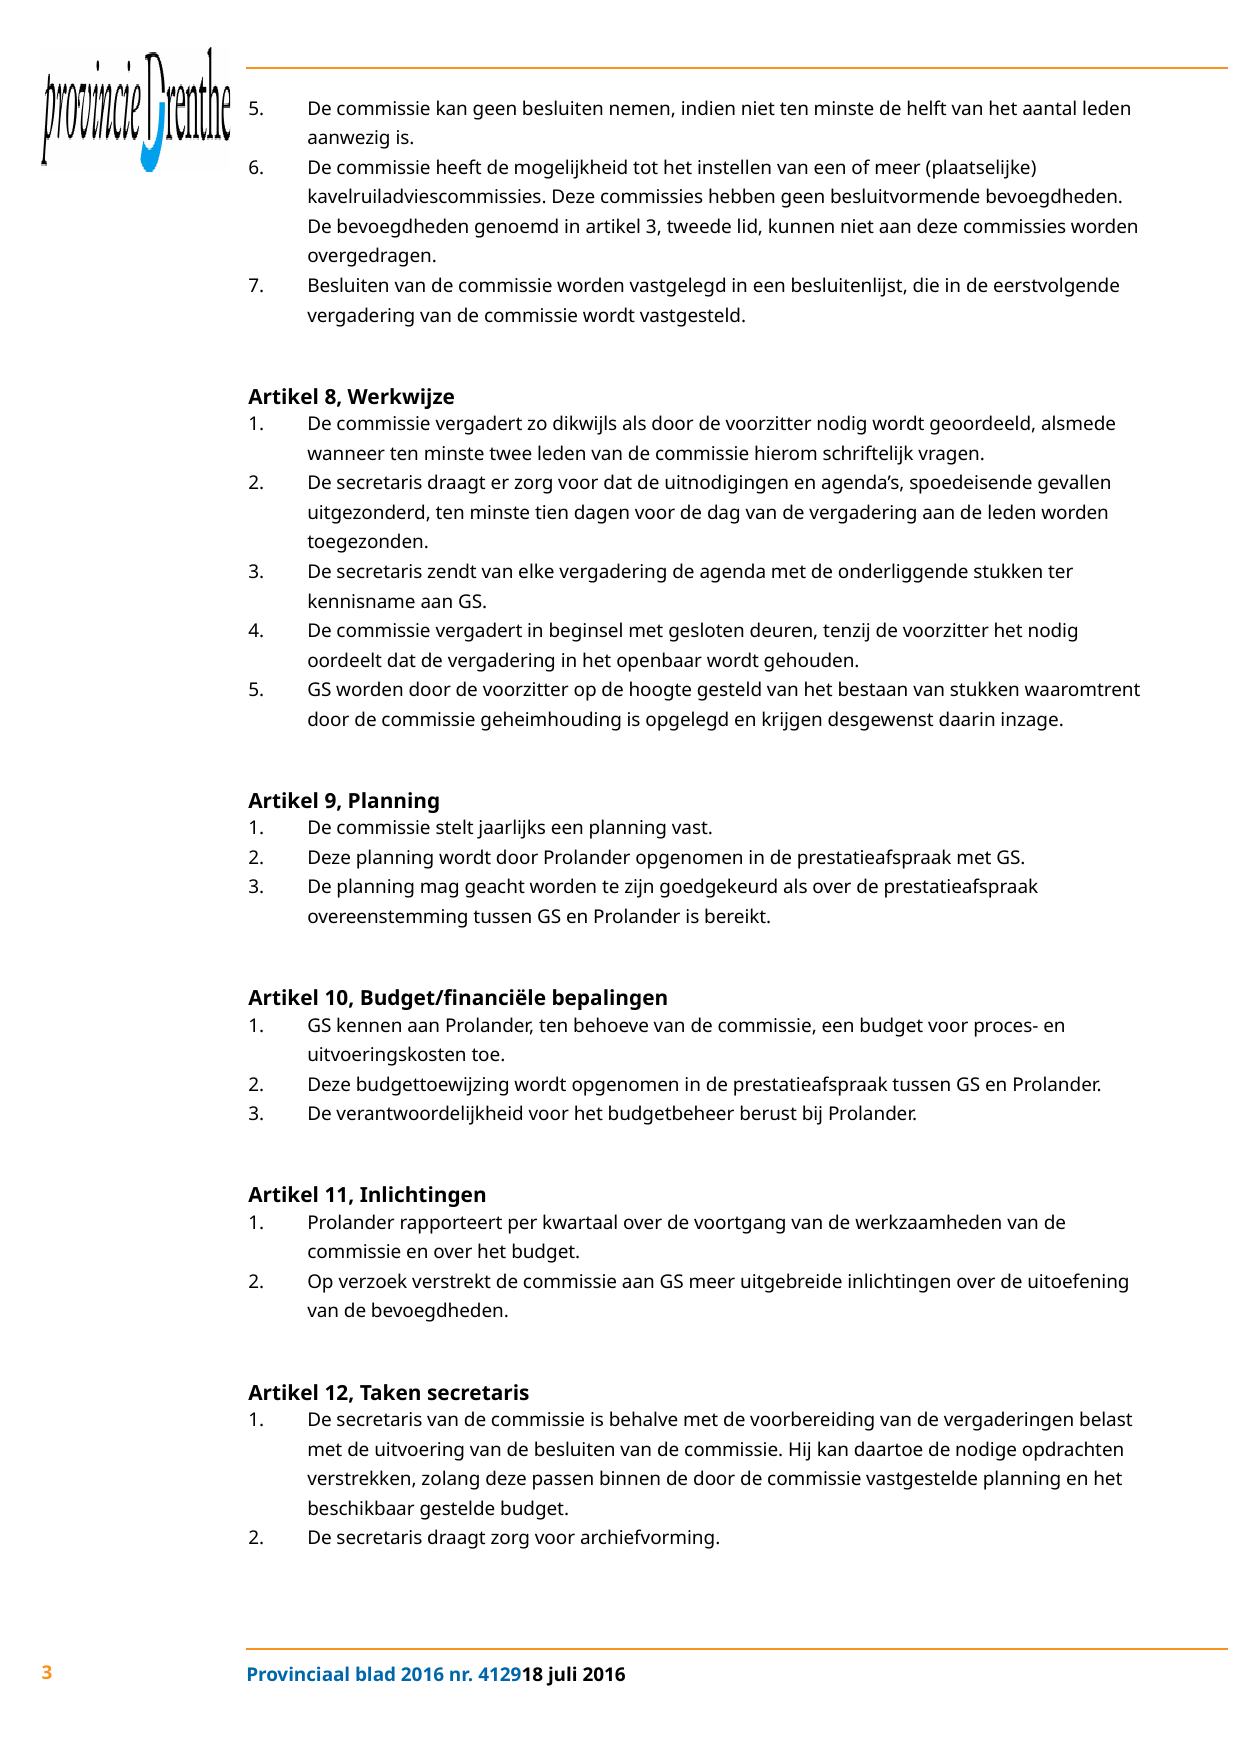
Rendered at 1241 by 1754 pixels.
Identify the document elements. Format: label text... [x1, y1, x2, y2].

picture [41, 47, 231, 172]
list De commissie vergadert zo dikwijls als door de voorzitter nodig wordt geoordeeld, alsmede wanneer ten minste twee leden van de commissie hierom schriftelijk vragen. [248, 410, 1152, 466]
text Artikel 8, Werkwijze [248, 382, 1152, 410]
list Deze planning wordt door Prolander opgenomen in de prestatieafspraak met GS. [248, 844, 1152, 870]
list GS kennen aan Prolander, ten behoeve van de commissie, een budget voor proces- en uitvoeringskosten toe. [248, 1012, 1152, 1067]
list De secretaris zendt van elke vergadering de agenda met de onderliggende stukken ter kennisname aan GS. [248, 558, 1152, 613]
list De commissie stelt jaarlijks een planning vast. [248, 814, 1152, 840]
list De commissie kan geen besluiten nemen, indien niet ten minste de helft van het aantal leden aanwezig is. [248, 95, 1152, 150]
list De commissie vergadert in beginsel met gesloten deuren, tenzij de voorzitter het nodig oordeelt dat de vergadering in het openbaar wordt gehouden. [248, 617, 1152, 673]
list De secretaris draagt zorg voor archiefvorming. [248, 1524, 1152, 1550]
text Artikel 12, Taken secretaris [248, 1378, 1152, 1406]
list De secretaris draagt er zorg voor dat de uitnodigingen en agenda’s, spoedeisende gevallen uitgezonderd, ten minste tien dagen voor de dag van de vergadering aan de leden worden toegezonden. [248, 469, 1152, 554]
list Op verzoek verstrekt de commissie aan GS meer uitgebreide inlichtingen over de uitoefening van de bevoegdheden. [248, 1268, 1152, 1323]
text Artikel 9, Planning [248, 786, 1152, 814]
list Besluiten van de commissie worden vastgelegd in een besluitenlijst, die in de eerstvolgende vergadering van de commissie wordt vastgesteld. [248, 272, 1152, 328]
list De commissie heeft de mogelijkheid tot het instellen van een of meer (plaatselijke) kavelruiladviescommissies. Deze commissies hebben geen besluitvormende bevoegdheden. De bevoegdheden genoemd in artikel 3, tweede lid, kunnen niet aan deze commissies worden overgedragen. [248, 154, 1152, 268]
list De secretaris van de commissie is behalve met de voorbereiding van de vergaderingen belast met de uitvoering van de besluiten van de commissie. Hij kan daartoe de nodige opdrachten verstrekken, zolang deze passen binnen de door de commissie vastgestelde planning en het beschikbaar gestelde budget. [248, 1406, 1152, 1521]
text Artikel 11, Inlichtingen [248, 1181, 1152, 1209]
list Deze budgettoewijzing wordt opgenomen in de prestatieafspraak tussen GS en Prolander. [248, 1071, 1152, 1097]
list De verantwoordelijkheid voor het budgetbeheer berust bij Prolander. [248, 1101, 1152, 1126]
list De planning mag geacht worden te zijn goedgekeurd als over de prestatieafspraak overeenstemming tussen GS en Prolander is bereikt. [248, 874, 1152, 929]
list GS worden door de voorzitter op de hoogte gesteld van het bestaan van stukken waaromtrent door de commissie geheimhouding is opgelegd en krijgen desgewenst daarin inzage. [248, 677, 1152, 732]
text Artikel 10, Budget/financiële bepalingen [248, 983, 1152, 1012]
list Prolander rapporteert per kwartaal over de voortgang van de werkzaamheden van de commissie en over het budget. [248, 1209, 1152, 1264]
